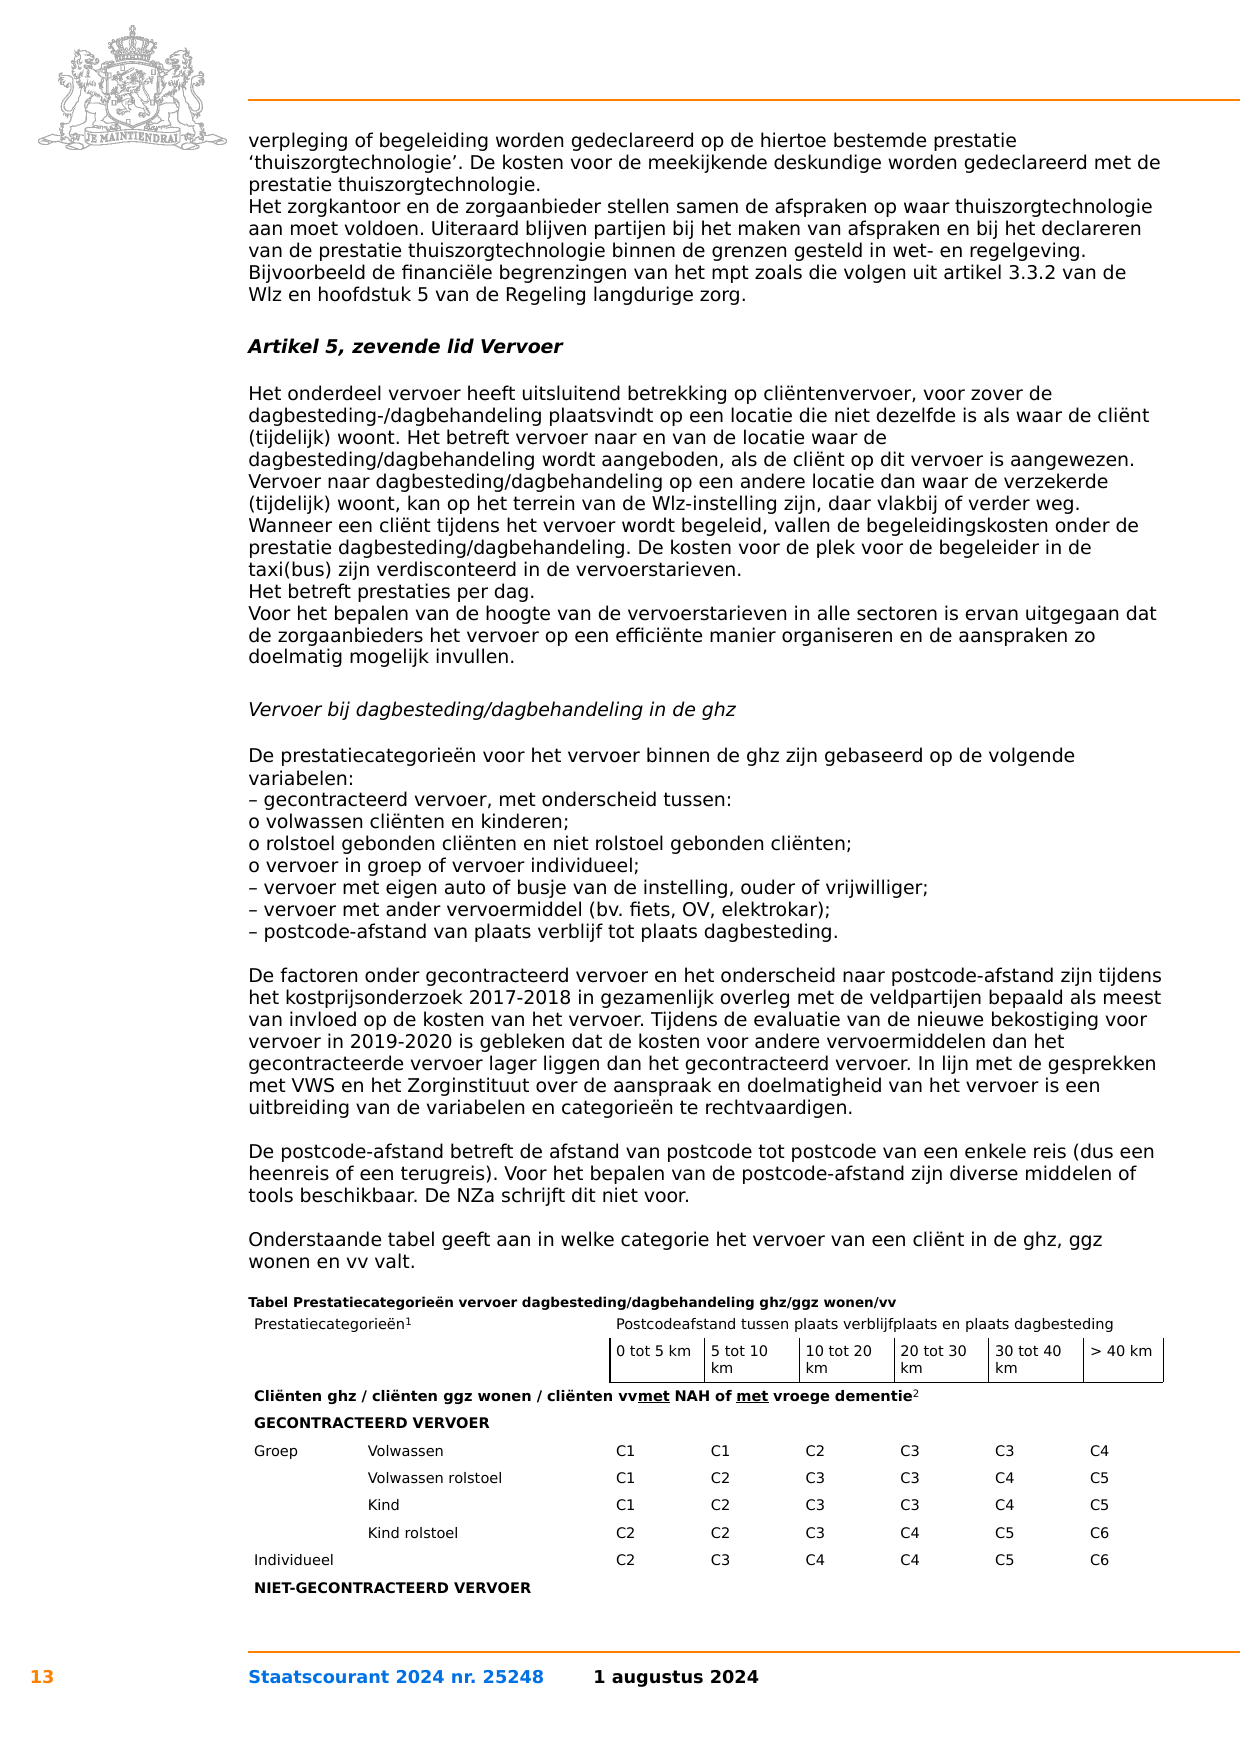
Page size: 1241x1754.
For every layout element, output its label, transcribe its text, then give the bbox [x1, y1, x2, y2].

subtitle Vervoer bij dagbesteding/dagbehandeling in de ghz [248, 698, 1163, 720]
table_cell C1 [611, 1438, 704, 1464]
table_cell Volwassen rolstoel [362, 1465, 609, 1492]
table_cell C3 [800, 1493, 894, 1519]
table_cell C4 [1084, 1438, 1163, 1464]
table_header Tabel Prestatiecategorieën vervoer dagbesteding/dagbehandeling ghz/ggz wonen/vv [248, 1295, 1163, 1310]
table_cell C3 [705, 1548, 799, 1574]
text o rolstoel gebonden cliënten en niet rolstoel gebonden cliënten; [248, 833, 1163, 855]
text – postcode-afstand van plaats verblijf tot plaats dagbesteding. [248, 921, 1163, 943]
text o vervoer in groep of vervoer individueel; [248, 855, 1163, 877]
table_cell C3 [800, 1520, 894, 1546]
table_cell Kind [362, 1493, 609, 1519]
table_cell [249, 1493, 361, 1519]
text Voor het bepalen van de hoogte van de vervoerstarieven in alle sectoren is ervan uitgegaan dat de zorgaanbieders het vervoer op een efficiënte manier organiseren en de aanspraken zo doelmatig mogelijk invullen. [248, 602, 1163, 668]
table_cell C2 [705, 1493, 799, 1519]
table_cell Kind rolstoel [362, 1520, 609, 1546]
table_cell Groep [249, 1438, 361, 1464]
table_cell C3 [895, 1465, 988, 1492]
table_cell Prestatiecategorieën1 [249, 1311, 609, 1382]
table_cell C5 [1084, 1465, 1163, 1492]
table_cell 0 tot 5 km [611, 1339, 704, 1382]
text verpleging of begeleiding worden gedeclareerd op de hiertoe bestemde prestatie ‘thuiszorgtechnologie’. De kosten voor de meekijkende deskundige worden gedeclareerd met de prestatie thuiszorgtechnologie. [248, 130, 1163, 196]
table_cell > 40 km [1084, 1339, 1163, 1382]
table_cell C4 [895, 1548, 988, 1574]
table_cell C3 [800, 1465, 894, 1492]
table_cell C5 [989, 1548, 1083, 1574]
table_cell C5 [989, 1520, 1083, 1546]
table_cell C4 [800, 1548, 894, 1574]
table_cell C2 [611, 1548, 704, 1574]
table_cell 20 tot 30 km [895, 1339, 988, 1382]
text – vervoer met eigen auto of busje van de instelling, ouder of vrijwilliger; [248, 877, 1163, 899]
table_cell [249, 1520, 361, 1546]
table_cell C2 [705, 1465, 799, 1492]
table_cell Volwassen [362, 1438, 609, 1464]
text De postcode-afstand betreft de afstand van postcode tot postcode van een enkele reis (dus een heenreis of een terugreis). Voor het bepalen van de postcode-afstand zijn diverse middelen of tools beschikbaar. De NZa schrijft dit niet voor. [248, 1141, 1163, 1207]
text Het onderdeel vervoer heeft uitsluitend betrekking op cliëntenvervoer, voor zover de dagbesteding-/dagbehandeling plaatsvindt op een locatie die niet dezelfde is als waar de cliënt (tijdelijk) woont. Het betreft vervoer naar en van de locatie waar de dagbesteding/dagbehandeling wordt aangeboden, als de cliënt op dit vervoer is aangewezen. Vervoer naar dagbesteding/dagbehandeling op een andere locatie dan waar de verzekerde (tijdelijk) woont, kan op het terrein van de Wlz-instelling zijn, daar vlakbij of verder weg. Wanneer een cliënt tijdens het vervoer wordt begeleid, vallen de begeleidingskosten onder de prestatie dagbesteding/dagbehandeling. De kosten voor de plek voor de begeleider in de taxi(bus) zijn verdisconteerd in de vervoerstarieven. [248, 383, 1163, 581]
subtitle Artikel 5, zevende lid Vervoer [248, 336, 1163, 358]
table_cell C1 [611, 1465, 704, 1492]
text o volwassen cliënten en kinderen; [248, 811, 1163, 833]
table_cell C2 [611, 1520, 704, 1546]
table_cell C4 [989, 1465, 1083, 1492]
table_cell NIET-GECONTRACTEERD VERVOER [249, 1575, 1163, 1601]
text De factoren onder gecontracteerd vervoer en het onderscheid naar postcode-afstand zijn tijdens het kostprijsonderzoek 2017-2018 in gezamenlijk overleg met de veldpartijen bepaald als meest van invloed op de kosten van het vervoer. Tijdens de evaluatie van de nieuwe bekostiging voor vervoer in 2019-2020 is gebleken dat de kosten voor andere vervoermiddelen dan het gecontracteerde vervoer lager liggen dan het gecontracteerd vervoer. In lijn met de gesprekken met VWS en het Zorginstituut over de aanspraak en doelmatigheid van het vervoer is een uitbreiding van de variabelen en categorieën te rechtvaardigen. [248, 965, 1163, 1119]
table_cell C4 [989, 1493, 1083, 1519]
table_cell C4 [895, 1520, 988, 1546]
table_cell 10 tot 20 km [800, 1339, 894, 1382]
table_cell Postcodeafstand tussen plaats verblijfplaats en plaats dagbesteding [611, 1311, 1163, 1338]
table_cell [249, 1465, 361, 1492]
text De prestatiecategorieën voor het vervoer binnen de ghz zijn gebaseerd op de volgende variabelen: [248, 745, 1163, 789]
table_cell 30 tot 40 km [989, 1339, 1083, 1382]
table_cell C6 [1084, 1520, 1163, 1546]
table_cell C3 [895, 1493, 988, 1519]
table_cell C5 [1084, 1493, 1163, 1519]
table_cell GECONTRACTEERD VERVOER [249, 1410, 1163, 1437]
text Onderstaande tabel geeft aan in welke categorie het vervoer van een cliënt in de ghz, ggz wonen en vv valt. [248, 1229, 1163, 1273]
table_cell Cliënten ghz / cliënten ggz wonen / cliënten vvmet NAH of met vroege dementie2 [249, 1383, 1163, 1409]
table_cell C1 [705, 1438, 799, 1464]
table_cell C6 [1084, 1548, 1163, 1574]
table_cell C2 [800, 1438, 894, 1464]
table_cell 5 tot 10 km [705, 1339, 799, 1382]
text Het zorgkantoor en de zorgaanbieder stellen samen de afspraken op waar thuiszorgtechnologie aan moet voldoen. Uiteraard blijven partijen bij het maken van afspraken en bij het declareren van de prestatie thuiszorgtechnologie binnen de grenzen gesteld in wet- en regelgeving. Bijvoorbeeld de financiële begrenzingen van het mpt zoals die volgen uit artikel 3.3.2 van de Wlz en hoofdstuk 5 van de Regeling langdurige zorg. [248, 196, 1163, 306]
table_cell Individueel [249, 1548, 609, 1574]
table_cell C3 [895, 1438, 988, 1464]
picture [38, 25, 227, 150]
text – gecontracteerd vervoer, met onderscheid tussen: [248, 789, 1163, 811]
table_cell C1 [611, 1493, 704, 1519]
table_cell C2 [705, 1520, 799, 1546]
text – vervoer met ander vervoermiddel (bv. fiets, OV, elektrokar); [248, 899, 1163, 921]
table_cell C3 [989, 1438, 1083, 1464]
text Het betreft prestaties per dag. [248, 581, 1163, 602]
